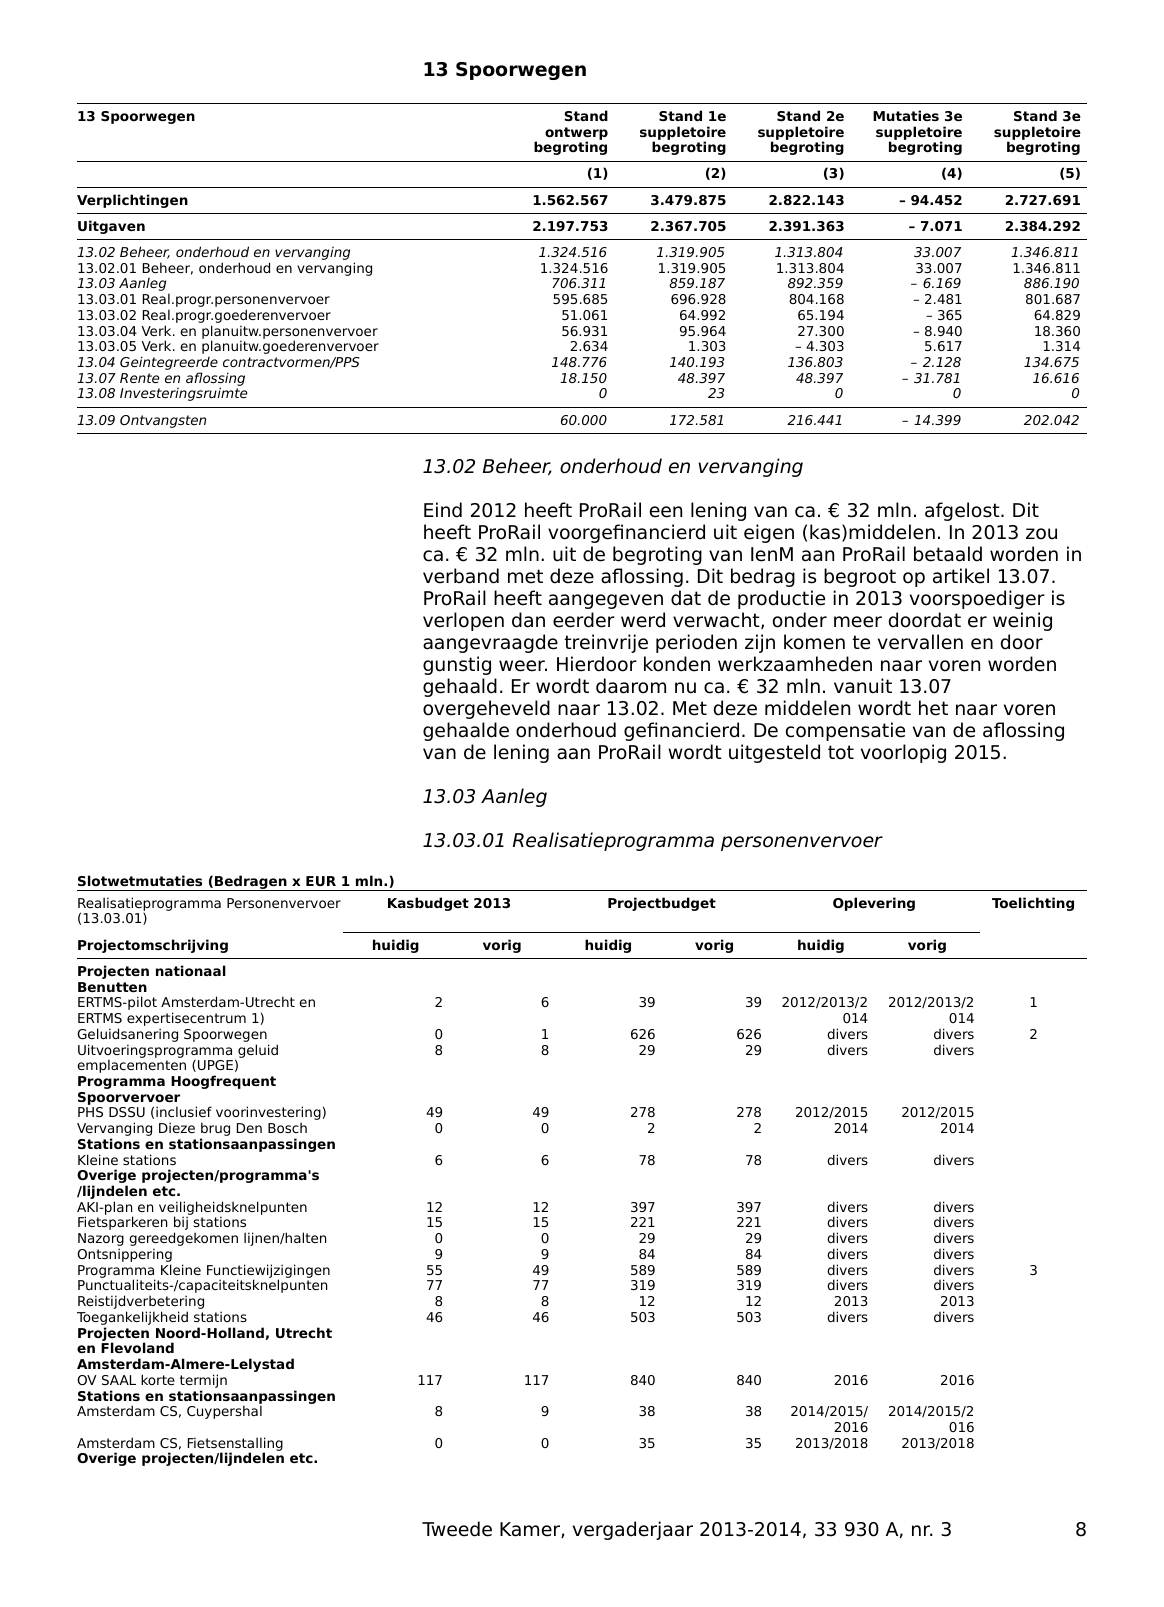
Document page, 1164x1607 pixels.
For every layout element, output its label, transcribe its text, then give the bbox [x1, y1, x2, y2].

table_cell 221 [555, 1215, 661, 1231]
table_cell 39 [555, 995, 661, 1027]
table_cell huidig [343, 933, 449, 958]
table_cell 15 [343, 1215, 449, 1231]
table_header Stand 2e suppletoire begroting [732, 104, 850, 161]
table_cell (1) [496, 162, 614, 187]
table_cell [555, 959, 661, 979]
table_cell 1.346.811 [969, 240, 1087, 260]
table_cell [874, 1137, 980, 1152]
table_cell 8 [449, 1042, 555, 1074]
table_header Stand 3e suppletoire begroting [969, 104, 1087, 161]
table_cell divers [874, 1200, 980, 1215]
table_cell 18.150 [496, 371, 614, 386]
table_cell 595.685 [496, 292, 614, 308]
table_cell [980, 959, 1087, 979]
table_cell 18.360 [969, 323, 1087, 339]
table_cell [980, 1042, 1087, 1074]
table_cell [77, 162, 496, 187]
table_cell divers [768, 1247, 874, 1262]
table_cell 221 [661, 1215, 768, 1231]
subtitle 13.03 Aanleg [422, 786, 1087, 808]
table_cell [874, 1451, 980, 1467]
table_cell [555, 1451, 661, 1467]
table_cell Realisatieprogramma Personenvervoer (13.03.01) [77, 891, 342, 932]
table_cell – 4.303 [732, 339, 850, 355]
table_cell [343, 1325, 449, 1357]
table_cell divers [874, 1153, 980, 1168]
table_cell [980, 1451, 1087, 1467]
table_cell [449, 1137, 555, 1152]
table_cell 2012/2013/2014 [768, 995, 874, 1027]
table_cell divers [874, 1027, 980, 1042]
table_cell 60.000 [496, 408, 614, 433]
table_cell (3) [732, 162, 850, 187]
table_cell 1.313.804 [732, 260, 850, 276]
table_cell 29 [555, 1042, 661, 1074]
table_header Stand ontwerp begroting [496, 104, 614, 161]
subtitle 13.03.01 Realisatieprogramma personenvervoer [422, 830, 1087, 852]
table_cell [449, 1074, 555, 1105]
table_cell 12 [343, 1200, 449, 1215]
table_cell 2012/2015 [768, 1105, 874, 1121]
table_cell 84 [555, 1247, 661, 1262]
table_cell 886.190 [969, 276, 1087, 292]
table_cell [661, 1357, 768, 1373]
table_cell divers [768, 1153, 874, 1168]
table_cell 5.617 [850, 339, 968, 355]
table_cell Kasbudget 2013 [343, 891, 555, 932]
table_cell (5) [969, 162, 1087, 187]
table_cell huidig [555, 933, 661, 958]
table_cell 2014/2015/2016 [874, 1404, 980, 1436]
table_cell 0 [343, 1436, 449, 1451]
table_cell [768, 1357, 874, 1373]
table_cell Toelichting [980, 891, 1087, 932]
table_cell [661, 1074, 768, 1105]
table_cell Punctualiteits-/capaciteitsknelpunten [77, 1278, 342, 1294]
table_cell 6 [343, 1153, 449, 1168]
table_cell 117 [449, 1373, 555, 1388]
table_cell Fietsparkeren bij stations [77, 1215, 342, 1231]
table_cell [768, 1168, 874, 1199]
table_cell 1.303 [614, 339, 732, 355]
table_cell 2.197.753 [496, 214, 614, 239]
table_cell 840 [555, 1373, 661, 1388]
table_cell 2014/2015/ 2016 [768, 1404, 874, 1436]
table_cell 2013 [768, 1294, 874, 1310]
table_cell 859.187 [614, 276, 732, 292]
table_cell [768, 1388, 874, 1404]
table_cell 2.634 [496, 339, 614, 355]
table_cell (4) [850, 162, 968, 187]
table_cell 27.300 [732, 323, 850, 339]
table_cell 29 [555, 1231, 661, 1247]
table_cell 397 [661, 1200, 768, 1215]
table_header 13 Spoorwegen [77, 104, 496, 161]
table_cell Oplevering [768, 891, 980, 932]
table_cell 12 [449, 1200, 555, 1215]
table_cell 804.168 [732, 292, 850, 308]
table_cell Projectomschrijving [77, 932, 342, 958]
table_cell 8 [343, 1404, 449, 1436]
table_header Stand 1e suppletoire begroting [614, 104, 732, 161]
table_cell Programma Hoogfrequent Spoorvervoer [77, 1074, 342, 1105]
table_cell 2013/2018 [768, 1436, 874, 1451]
table_cell 13.03.05 Verk. en planuitw.goederenvervoer [77, 339, 496, 355]
table_cell 1 [449, 1027, 555, 1042]
table_cell 0 [449, 1121, 555, 1137]
table_cell Toegankelijkheid stations [77, 1310, 342, 1325]
table_cell [449, 1325, 555, 1357]
table_cell 33.007 [850, 260, 968, 276]
table_cell 8 [343, 1042, 449, 1074]
table_cell [980, 1200, 1087, 1215]
table_cell [343, 1451, 449, 1467]
table_cell [555, 1074, 661, 1105]
table_cell 13.03.04 Verk. en planuitw.personenvervoer [77, 323, 496, 339]
table_cell PHS DSSU (inclusief voorinvestering) [77, 1105, 342, 1121]
table_cell [980, 1231, 1087, 1247]
table_cell 1.346.811 [969, 260, 1087, 276]
table_cell 2.822.143 [732, 188, 850, 213]
table_cell vorig [449, 933, 555, 958]
table_cell 801.687 [969, 292, 1087, 308]
table_cell – 94.452 [850, 188, 968, 213]
table_cell [661, 1168, 768, 1199]
table_cell 13.03 Aanleg [77, 276, 496, 292]
table_cell 46 [449, 1310, 555, 1325]
table_cell 8 [449, 1294, 555, 1310]
table_cell 55 [343, 1263, 449, 1278]
table_cell 49 [343, 1105, 449, 1121]
table_cell 892.359 [732, 276, 850, 292]
table_cell Reistijdverbetering [77, 1294, 342, 1310]
table_cell [980, 1105, 1087, 1121]
table_cell Projecten Noord-Holland, Utrecht en Flevoland [77, 1325, 342, 1357]
table_cell [661, 1325, 768, 1357]
table_cell 46 [343, 1310, 449, 1325]
table_cell 48.397 [614, 371, 732, 386]
table_cell Amsterdam CS, Cuypershal [77, 1404, 342, 1436]
table_cell [449, 1357, 555, 1373]
table_cell [980, 1215, 1087, 1231]
table_cell 2012/2013/2014 [874, 995, 980, 1027]
table_cell [980, 1436, 1087, 1451]
table_cell 1.324.516 [496, 240, 614, 260]
table_cell [980, 1310, 1087, 1325]
table_cell 2.384.292 [969, 214, 1087, 239]
table_cell divers [768, 1200, 874, 1215]
table_cell 706.311 [496, 276, 614, 292]
table_cell [980, 1388, 1087, 1404]
table_cell – 8.940 [850, 323, 968, 339]
table_cell [980, 979, 1087, 995]
table_header Slotwetmutaties (Bedragen x EUR 1 mln.) [77, 874, 1087, 890]
table_cell divers [768, 1263, 874, 1278]
table_cell 9 [343, 1247, 449, 1262]
table_cell [874, 959, 980, 979]
table_cell 2 [343, 995, 449, 1027]
table_cell divers [874, 1310, 980, 1325]
table_cell 35 [555, 1436, 661, 1451]
table_cell Stations en stationsaanpassingen [77, 1388, 342, 1404]
table_cell 3 [980, 1263, 1087, 1278]
table_cell 202.042 [969, 408, 1087, 433]
table_cell 13.03.01 Real.progr.personenvervoer [77, 292, 496, 308]
table_cell 1.313.804 [732, 240, 850, 260]
table_cell 13.09 Ontvangsten [77, 408, 496, 433]
table_cell 140.193 [614, 355, 732, 371]
table_cell 2.391.363 [732, 214, 850, 239]
table_cell [980, 1357, 1087, 1373]
table_cell [980, 1168, 1087, 1199]
table_cell [874, 1357, 980, 1373]
table_cell [555, 1137, 661, 1152]
table_cell Geluidsanering Spoorwegen [77, 1027, 342, 1042]
table_cell 13.07 Rente en aflossing [77, 371, 496, 386]
table_cell – 2.128 [850, 355, 968, 371]
table_cell 84 [661, 1247, 768, 1262]
table_cell [661, 1137, 768, 1152]
table_cell 0 [343, 1027, 449, 1042]
table_cell [555, 1388, 661, 1404]
table_cell Uitvoeringsprogramma geluid emplacementen (UPGE) [77, 1042, 342, 1074]
table_cell 1.319.905 [614, 240, 732, 260]
table_cell [449, 1168, 555, 1199]
table_cell 29 [661, 1231, 768, 1247]
table_cell – 14.399 [850, 408, 968, 433]
table_cell [661, 959, 768, 979]
table_cell 6 [449, 1153, 555, 1168]
table_cell [980, 1153, 1087, 1168]
table_cell 13.04 Geintegreerde contractvormen/PPS [77, 355, 496, 371]
table_cell 0 [449, 1436, 555, 1451]
table_cell [768, 959, 874, 979]
table_cell 78 [555, 1153, 661, 1168]
table_cell Projecten nationaal [77, 959, 342, 979]
table_cell 0 [343, 1121, 449, 1137]
table_cell (2) [614, 162, 732, 187]
table_cell 0 [449, 1231, 555, 1247]
table_cell 1 [980, 995, 1087, 1027]
table_cell 626 [661, 1027, 768, 1042]
table_cell 2014 [874, 1121, 980, 1137]
table_cell 9 [449, 1404, 555, 1436]
table_cell 29 [661, 1042, 768, 1074]
table_cell vorig [874, 933, 980, 958]
table_cell 56.931 [496, 323, 614, 339]
table_cell Vervanging Dieze brug Den Bosch [77, 1121, 342, 1137]
table_cell 2014 [768, 1121, 874, 1137]
table_cell divers [768, 1278, 874, 1294]
table_cell [874, 979, 980, 995]
table_cell [980, 932, 1087, 958]
table_cell [555, 1325, 661, 1357]
table_cell 2016 [874, 1373, 980, 1388]
table_cell [343, 1388, 449, 1404]
table_cell – 7.071 [850, 214, 968, 239]
table_cell [980, 1325, 1087, 1357]
table_cell Ontsnippering [77, 1247, 342, 1262]
table_cell 0 [969, 386, 1087, 407]
table_header Mutaties 3e suppletoire begroting [850, 104, 968, 161]
table_cell – 31.781 [850, 371, 968, 386]
table_cell vorig [661, 933, 768, 958]
table_cell [449, 959, 555, 979]
table_cell Verplichtingen [77, 188, 496, 213]
table_cell divers [874, 1215, 980, 1231]
table_cell Overige projecten/lijndelen etc. [77, 1451, 342, 1467]
table_cell 13.02.01 Beheer, onderhoud en vervanging [77, 260, 496, 276]
table_cell [980, 1373, 1087, 1388]
table_cell Nazorg gereedgekomen lijnen/halten [77, 1231, 342, 1247]
table_cell [343, 1074, 449, 1105]
table_cell [768, 1074, 874, 1105]
table_cell divers [768, 1042, 874, 1074]
table_cell 148.776 [496, 355, 614, 371]
table_cell Amsterdam-Almere-Lelystad [77, 1357, 342, 1373]
table_cell 2016 [768, 1373, 874, 1388]
table_cell Uitgaven [77, 214, 496, 239]
table_cell Benutten [77, 979, 342, 995]
table_cell 696.928 [614, 292, 732, 308]
table_cell 15 [449, 1215, 555, 1231]
table_cell OV SAAL korte termijn [77, 1373, 342, 1388]
table_cell Amsterdam CS, Fietsenstalling [77, 1436, 342, 1451]
table_cell 589 [661, 1263, 768, 1278]
table_cell divers [874, 1247, 980, 1262]
table_cell 38 [555, 1404, 661, 1436]
table_cell 77 [343, 1278, 449, 1294]
table_cell [449, 1451, 555, 1467]
table_cell – 2.481 [850, 292, 968, 308]
table_cell 589 [555, 1263, 661, 1278]
table_cell [874, 1325, 980, 1357]
table_cell 65.194 [732, 308, 850, 323]
table_cell [555, 1168, 661, 1199]
table_cell [449, 1388, 555, 1404]
table_cell [343, 979, 449, 995]
table_cell [980, 1294, 1087, 1310]
table_cell divers [874, 1231, 980, 1247]
table_cell divers [768, 1231, 874, 1247]
table_cell 49 [449, 1105, 555, 1121]
table_cell [768, 1451, 874, 1467]
table_cell divers [874, 1278, 980, 1294]
table_cell 2 [980, 1027, 1087, 1042]
table_cell 2012/2015 [874, 1105, 980, 1121]
subtitle 13.02 Beheer, onderhoud en vervanging [422, 456, 1087, 478]
table_cell 64.829 [969, 308, 1087, 323]
table_cell 503 [555, 1310, 661, 1325]
table_cell Kleine stations [77, 1153, 342, 1168]
table_cell 39 [661, 995, 768, 1027]
table_cell 77 [449, 1278, 555, 1294]
table_cell [661, 1388, 768, 1404]
table_cell – 365 [850, 308, 968, 323]
table_cell 38 [661, 1404, 768, 1436]
table_cell 49 [449, 1263, 555, 1278]
table_cell [980, 1278, 1087, 1294]
table_cell 2 [661, 1121, 768, 1137]
table_cell huidig [768, 933, 874, 958]
table_cell 0 [343, 1231, 449, 1247]
table_cell ERTMS-pilot Amsterdam-Utrecht en ERTMS expertisecentrum 1) [77, 995, 342, 1027]
table_cell [343, 1357, 449, 1373]
table_cell 117 [343, 1373, 449, 1388]
table_cell [980, 1404, 1087, 1436]
table_cell [768, 1325, 874, 1357]
table_cell [555, 1357, 661, 1373]
table_cell [874, 1168, 980, 1199]
table_cell 2013/2018 [874, 1436, 980, 1451]
table_cell 78 [661, 1153, 768, 1168]
table_cell 33.007 [850, 240, 968, 260]
table_cell 12 [555, 1294, 661, 1310]
table_cell 503 [661, 1310, 768, 1325]
table_cell [874, 1388, 980, 1404]
table_cell 278 [555, 1105, 661, 1121]
table_cell divers [874, 1042, 980, 1074]
table_cell 48.397 [732, 371, 850, 386]
table_cell 172.581 [614, 408, 732, 433]
table_cell 6 [449, 995, 555, 1027]
subtitle 13 Spoorwegen [422, 59, 1087, 81]
table_cell 0 [850, 386, 968, 407]
table_cell 397 [555, 1200, 661, 1215]
table_cell 319 [555, 1278, 661, 1294]
table_cell 1.319.905 [614, 260, 732, 276]
table_cell 2013 [874, 1294, 980, 1310]
table_cell 13.08 Investeringsruimte [77, 386, 496, 407]
table_cell Projectbudget [555, 891, 768, 932]
table_cell 626 [555, 1027, 661, 1042]
table_cell [980, 1074, 1087, 1105]
table_cell 1.562.567 [496, 188, 614, 213]
table_cell Overige projecten/programma's /lijndelen etc. [77, 1168, 342, 1199]
table_cell Programma Kleine Functiewijzigingen [77, 1263, 342, 1278]
table_cell Stations en stationsaanpassingen [77, 1137, 342, 1152]
table_cell divers [874, 1263, 980, 1278]
table_cell [343, 1137, 449, 1152]
table_cell 13.03.02 Real.progr.goederenvervoer [77, 308, 496, 323]
table_cell [661, 1451, 768, 1467]
text ProRail heeft aangegeven dat de productie in 2013 voorspoediger is verlopen dan eerder werd verwacht, onder meer doordat er weinig aangevraagde treinvrije perioden zijn komen te vervallen en door gunstig weer. Hierdoor konden werkzaamheden naar voren worden gehaald. Er wordt daarom nu ca. € 32 mln. vanuit 13.07 overgeheveld naar 13.02. Met deze middelen wordt het naar voren gehaalde onderhoud gefinancierd. De compensatie van de aflossing van de lening aan ProRail wordt uitgesteld tot voorlopig 2015. [422, 588, 1087, 764]
table_cell AKI-plan en veiligheidsknelpunten [77, 1200, 342, 1215]
table_cell [661, 979, 768, 995]
table_cell 1.314 [969, 339, 1087, 355]
table_cell divers [768, 1027, 874, 1042]
table_cell 2.727.691 [969, 188, 1087, 213]
table_cell – 6.169 [850, 276, 968, 292]
table_cell 216.441 [732, 408, 850, 433]
table_cell 8 [343, 1294, 449, 1310]
table_cell 95.964 [614, 323, 732, 339]
table_cell [555, 979, 661, 995]
table_cell 9 [449, 1247, 555, 1262]
table_cell 2 [555, 1121, 661, 1137]
table_cell 12 [661, 1294, 768, 1310]
table_cell 136.803 [732, 355, 850, 371]
table_cell 16.616 [969, 371, 1087, 386]
table_cell 840 [661, 1373, 768, 1388]
table_cell [449, 979, 555, 995]
table_cell [980, 1247, 1087, 1262]
table_cell 319 [661, 1278, 768, 1294]
table_cell 0 [732, 386, 850, 407]
table_cell [768, 1137, 874, 1152]
table_cell 3.479.875 [614, 188, 732, 213]
table_cell 1.324.516 [496, 260, 614, 276]
table_cell 278 [661, 1105, 768, 1121]
table_cell 35 [661, 1436, 768, 1451]
table_cell [980, 1121, 1087, 1137]
text Eind 2012 heeft ProRail een lening van ca. € 32 mln. afgelost. Dit heeft ProRail voorgefinancierd uit eigen (kas)middelen. In 2013 zou ca. € 32 mln. uit de begroting van IenM aan ProRail betaald worden in verband met deze aflossing. Dit bedrag is begroot op artikel 13.07. [422, 500, 1087, 588]
table_cell 23 [614, 386, 732, 407]
table_cell divers [768, 1310, 874, 1325]
table_cell [980, 1137, 1087, 1152]
table_cell 13.02 Beheer, onderhoud en vervanging [77, 240, 496, 260]
table_cell [768, 979, 874, 995]
table_cell [343, 959, 449, 979]
table_cell 0 [496, 386, 614, 407]
table_cell 134.675 [969, 355, 1087, 371]
table_cell [343, 1168, 449, 1199]
table_cell 64.992 [614, 308, 732, 323]
table_cell 51.061 [496, 308, 614, 323]
table_cell [874, 1074, 980, 1105]
table_cell 2.367.705 [614, 214, 732, 239]
table_cell divers [768, 1215, 874, 1231]
